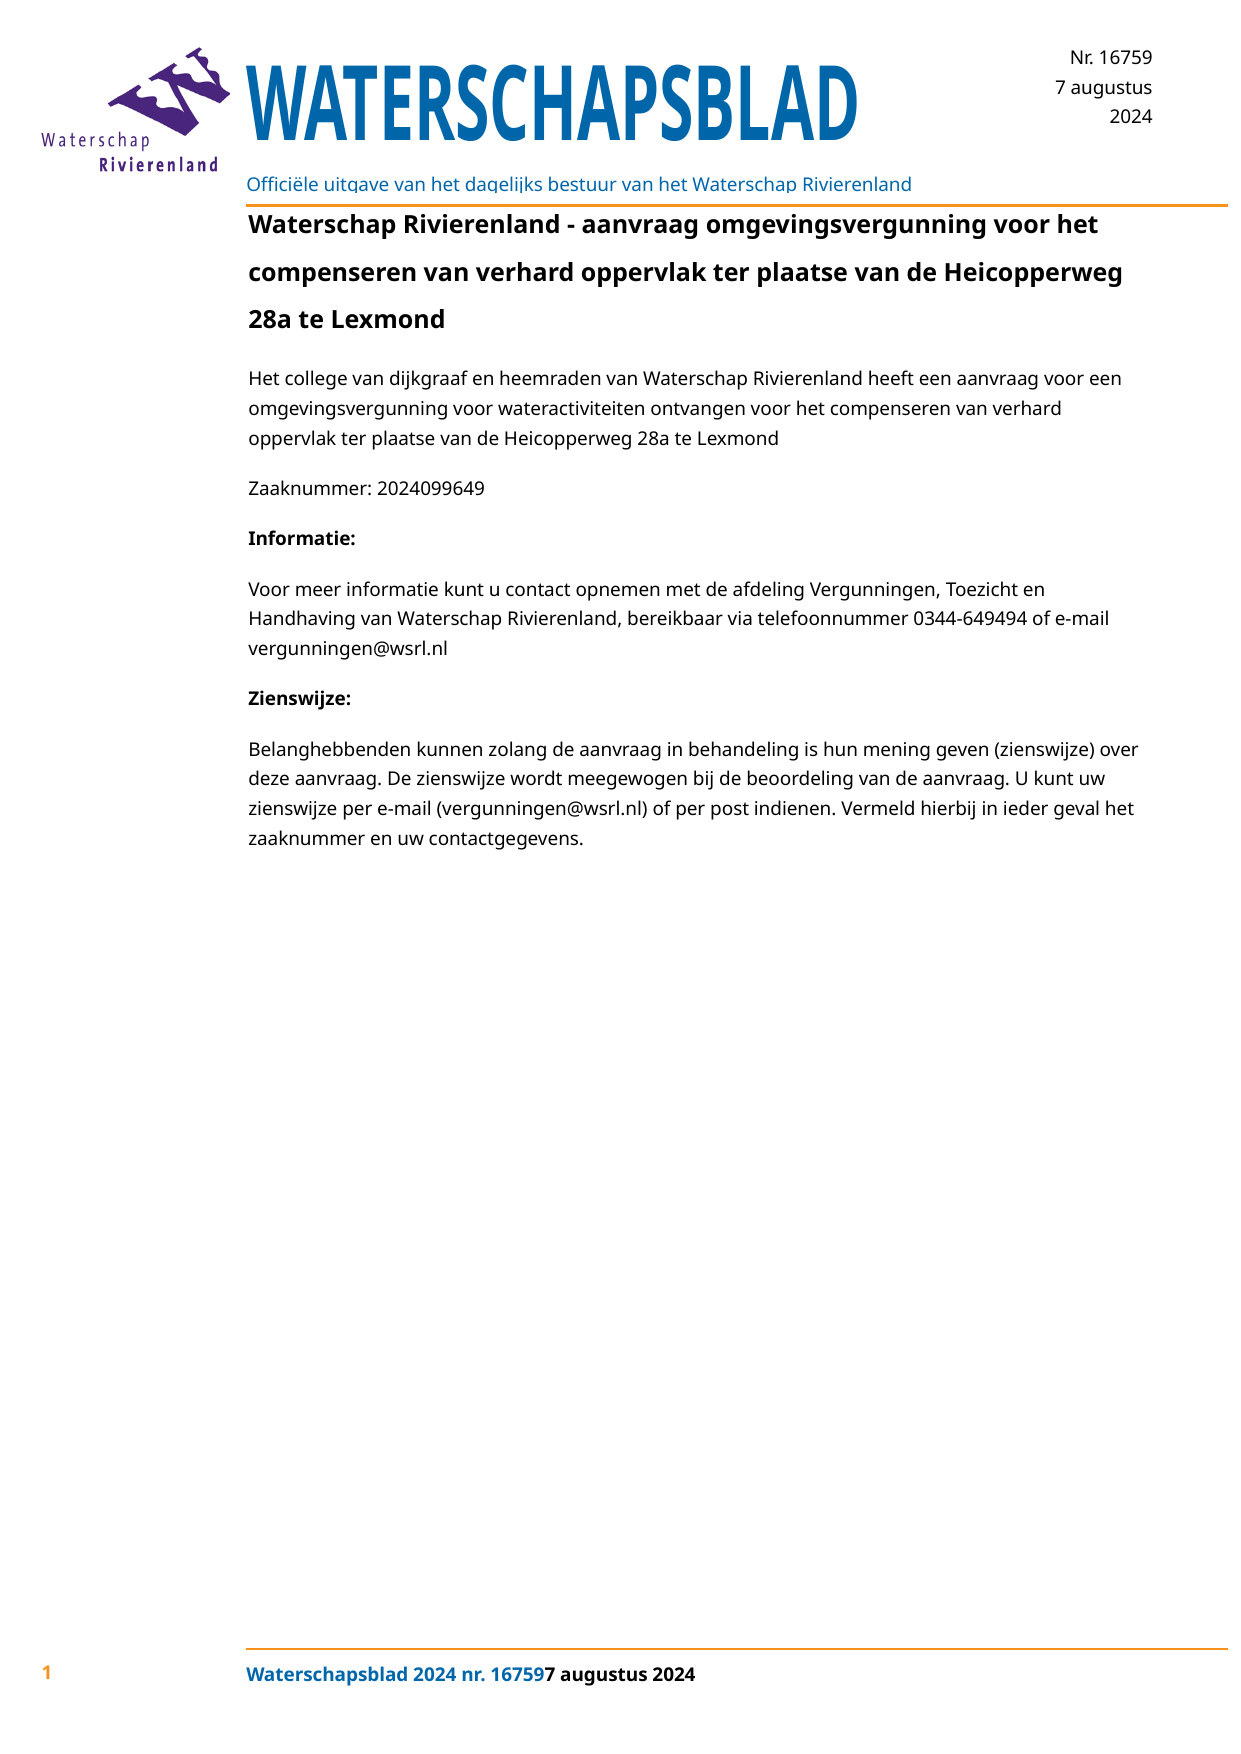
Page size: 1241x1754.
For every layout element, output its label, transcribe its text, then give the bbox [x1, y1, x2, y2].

text Zaaknummer: 2024099649 [248, 475, 1152, 501]
text Zienswijze: [248, 686, 1152, 711]
picture [41, 47, 231, 172]
text Informatie: [248, 526, 1152, 551]
text Voor meer informatie kunt u contact opnemen met de afdeling Vergunningen, Toezicht en Handhaving van Waterschap Rivierenland, bereikbaar via telefoonnummer 0344-649494 of e-mail vergunningen@wsrl.nl [248, 576, 1152, 661]
text Het college van dijkgraaf en heemraden van Waterschap Rivierenland heeft een aanvraag voor een omgevingsvergunning voor wateractiviteiten ontvangen voor het compenseren van verhard oppervlak ter plaatse van de Heicopperweg 28a te Lexmond [248, 366, 1152, 450]
text Belanghebbenden kunnen zolang de aanvraag in behandeling is hun mening geven (zienswijze) over deze aanvraag. De zienswijze wordt meegewogen bij de beoordeling van de aanvraag. U kunt uw zienswijze per e-mail (vergunningen@wsrl.nl) of per post indienen. Vermeld hierbij in ieder geval het zaaknummer en uw contactgegevens. [248, 736, 1152, 850]
text Waterschap Rivierenland - aanvraag omgevingsvergunning voor het compenseren van verhard oppervlak ter plaatse van de Heicopperweg 28a te Lexmond [248, 207, 1152, 336]
